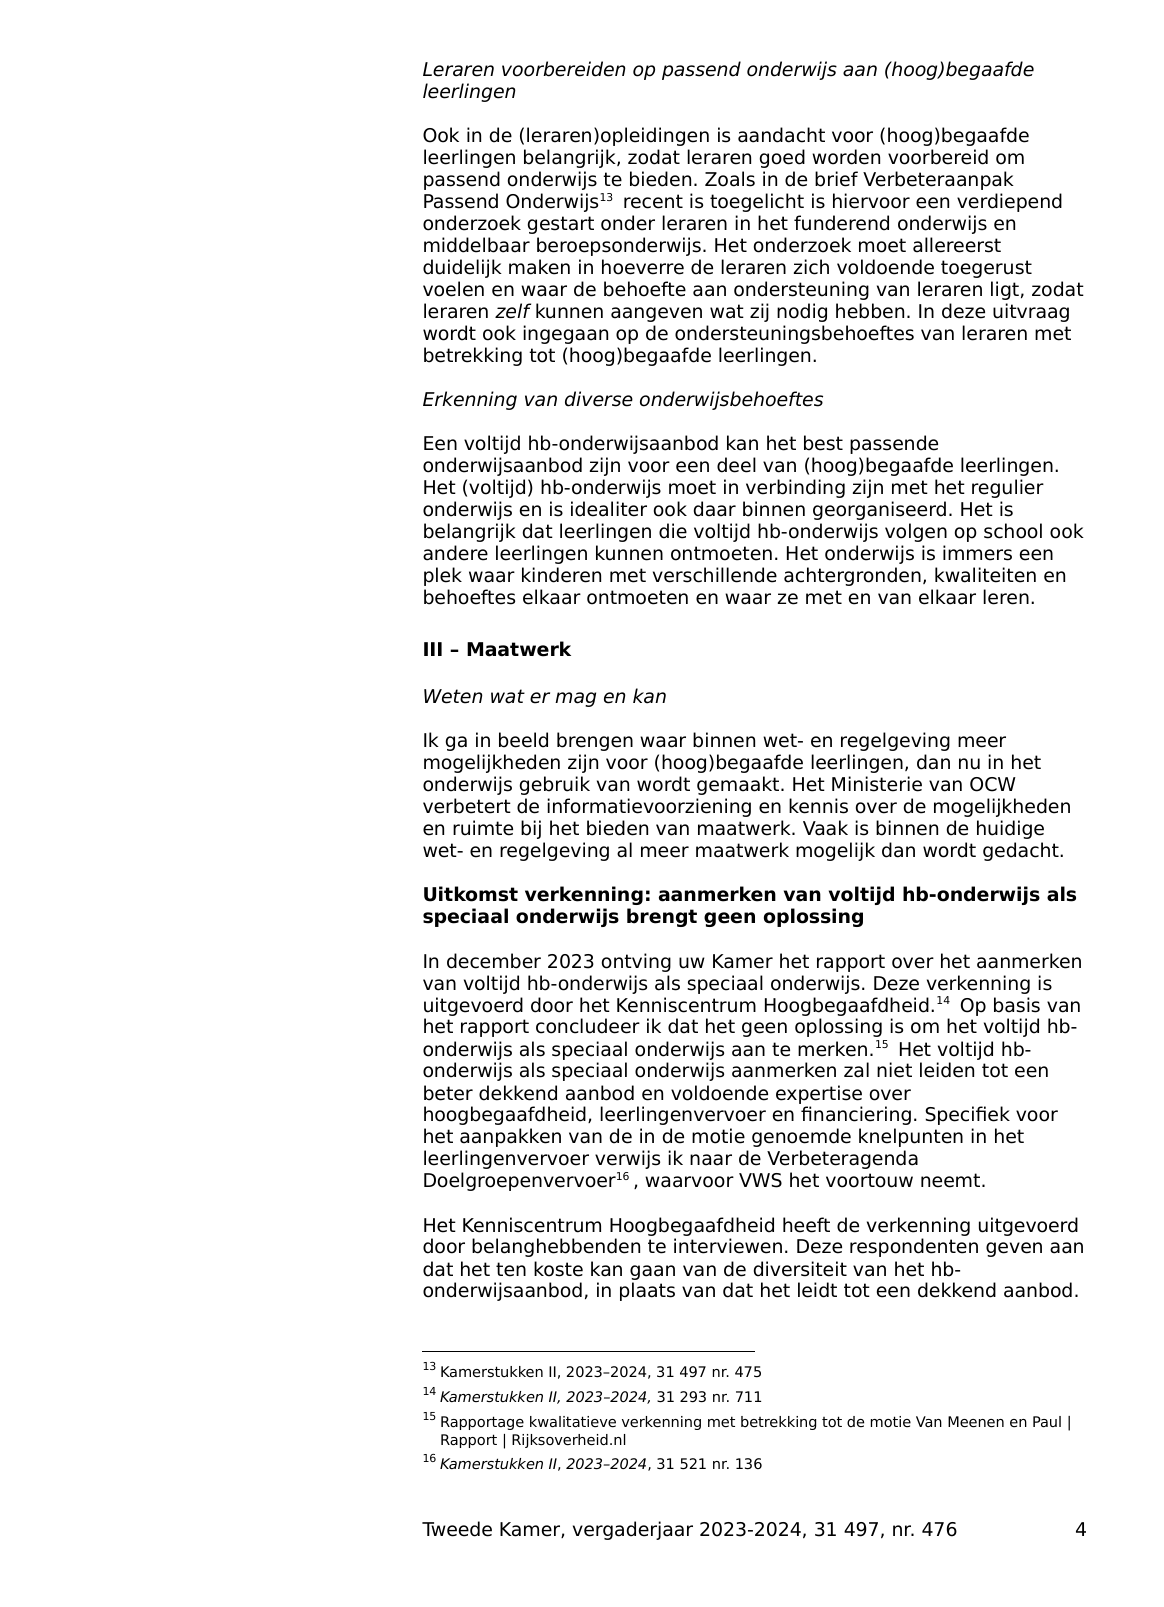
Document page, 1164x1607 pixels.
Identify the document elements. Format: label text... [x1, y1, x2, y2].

text Ook in de (leraren)opleidingen is aandacht voor (hoog)begaafde leerlingen belangrijk, zodat leraren goed worden voorbereid om passend onderwijs te bieden. Zoals in de brief Verbeteraanpak Passend Onderwijs recent is toegelicht is hiervoor een verdiepend onderzoek gestart onder leraren in het funderend onderwijs en middelbaar beroepsonderwijs. Het onderzoek moet allereerst duidelijk maken in hoeverre de leraren zich voldoende toegerust voelen en waar de behoefte aan ondersteuning van leraren ligt, zodat leraren zelf kunnen aangeven wat zij nodig hebben. In deze uitvraag wordt ook ingegaan op de ondersteuningsbehoeftes van leraren met betrekking tot (hoog)begaafde leerlingen. [422, 125, 1087, 367]
text Ik ga in beeld brengen waar binnen wet- en regelgeving meer mogelijkheden zijn voor (hoog)begaafde leerlingen, dan nu in het onderwijs gebruik van wordt gemaakt. Het Ministerie van OCW verbetert de informatievoorziening en kennis over de mogelijkheden en ruimte bij het bieden van maatwerk. Vaak is binnen de huidige wet- en regelgeving al meer maatwerk mogelijk dan wordt gedacht. [422, 730, 1087, 862]
text Kamerstukken II, 2023–2024, 31 497 nr. 475 [422, 1360, 1087, 1382]
text Het Kenniscentrum Hoogbegaafdheid heeft de verkenning uitgevoerd door belanghebbenden te interviewen. Deze respondenten geven aan dat het ten koste kan gaan van de diversiteit van het hb-onderwijsaanbod, in plaats van dat het leidt tot een dekkend aanbod. [422, 1214, 1087, 1302]
subtitle Leraren voorbereiden op passend onderwijs aan (hoog)begaafde leerlingen [422, 59, 1087, 103]
subtitle Erkenning van diverse onderwijsbehoeftes [422, 389, 1087, 411]
text Kamerstukken II, 2023–2024, 31 293 nr. 711 [422, 1385, 1087, 1407]
text Een voltijd hb-onderwijsaanbod kan het best passende onderwijsaanbod zijn voor een deel van (hoog)begaafde leerlingen. Het (voltijd) hb-onderwijs moet in verbinding zijn met het regulier onderwijs en is idealiter ook daar binnen georganiseerd. Het is belangrijk dat leerlingen die voltijd hb-onderwijs volgen op school ook andere leerlingen kunnen ontmoeten. Het onderwijs is immers een plek waar kinderen met verschillende achtergronden, kwaliteiten en behoeftes elkaar ontmoeten en waar ze met en van elkaar leren. [422, 433, 1087, 609]
text In december 2023 ontving uw Kamer het rapport over het aanmerken van voltijd hb-onderwijs als speciaal onderwijs. Deze verkenning is uitgevoerd door het Kenniscentrum Hoogbegaafdheid. Op basis van het rapport concludeer ik dat het geen oplossing is om het voltijd hb-onderwijs als speciaal onderwijs aan te merken. Het voltijd hb-onderwijs als speciaal onderwijs aanmerken zal niet leiden tot een beter dekkend aanbod en voldoende expertise over hoogbegaafdheid, leerlingenvervoer en financiering. Specifiek voor het aanpakken van de in de motie genoemde knelpunten in het leerlingenvervoer verwijs ik naar de Verbeteragenda Doelgroepenvervoer, waarvoor VWS het voortouw neemt. [422, 951, 1087, 1192]
subtitle III – Maatwerk [422, 639, 1087, 661]
subtitle Uitkomst verkenning: aanmerken van voltijd hb-onderwijs als speciaal onderwijs brengt geen oplossing [422, 884, 1087, 928]
subtitle Weten wat er mag en kan [422, 686, 1087, 708]
text Rapportage kwalitatieve verkenning met betrekking tot de motie Van Meenen en Paul | Rapport | Rijksoverheid.nl [422, 1410, 1087, 1449]
text Kamerstukken II, 2023–2024, 31 521 nr. 136 [422, 1452, 1087, 1474]
